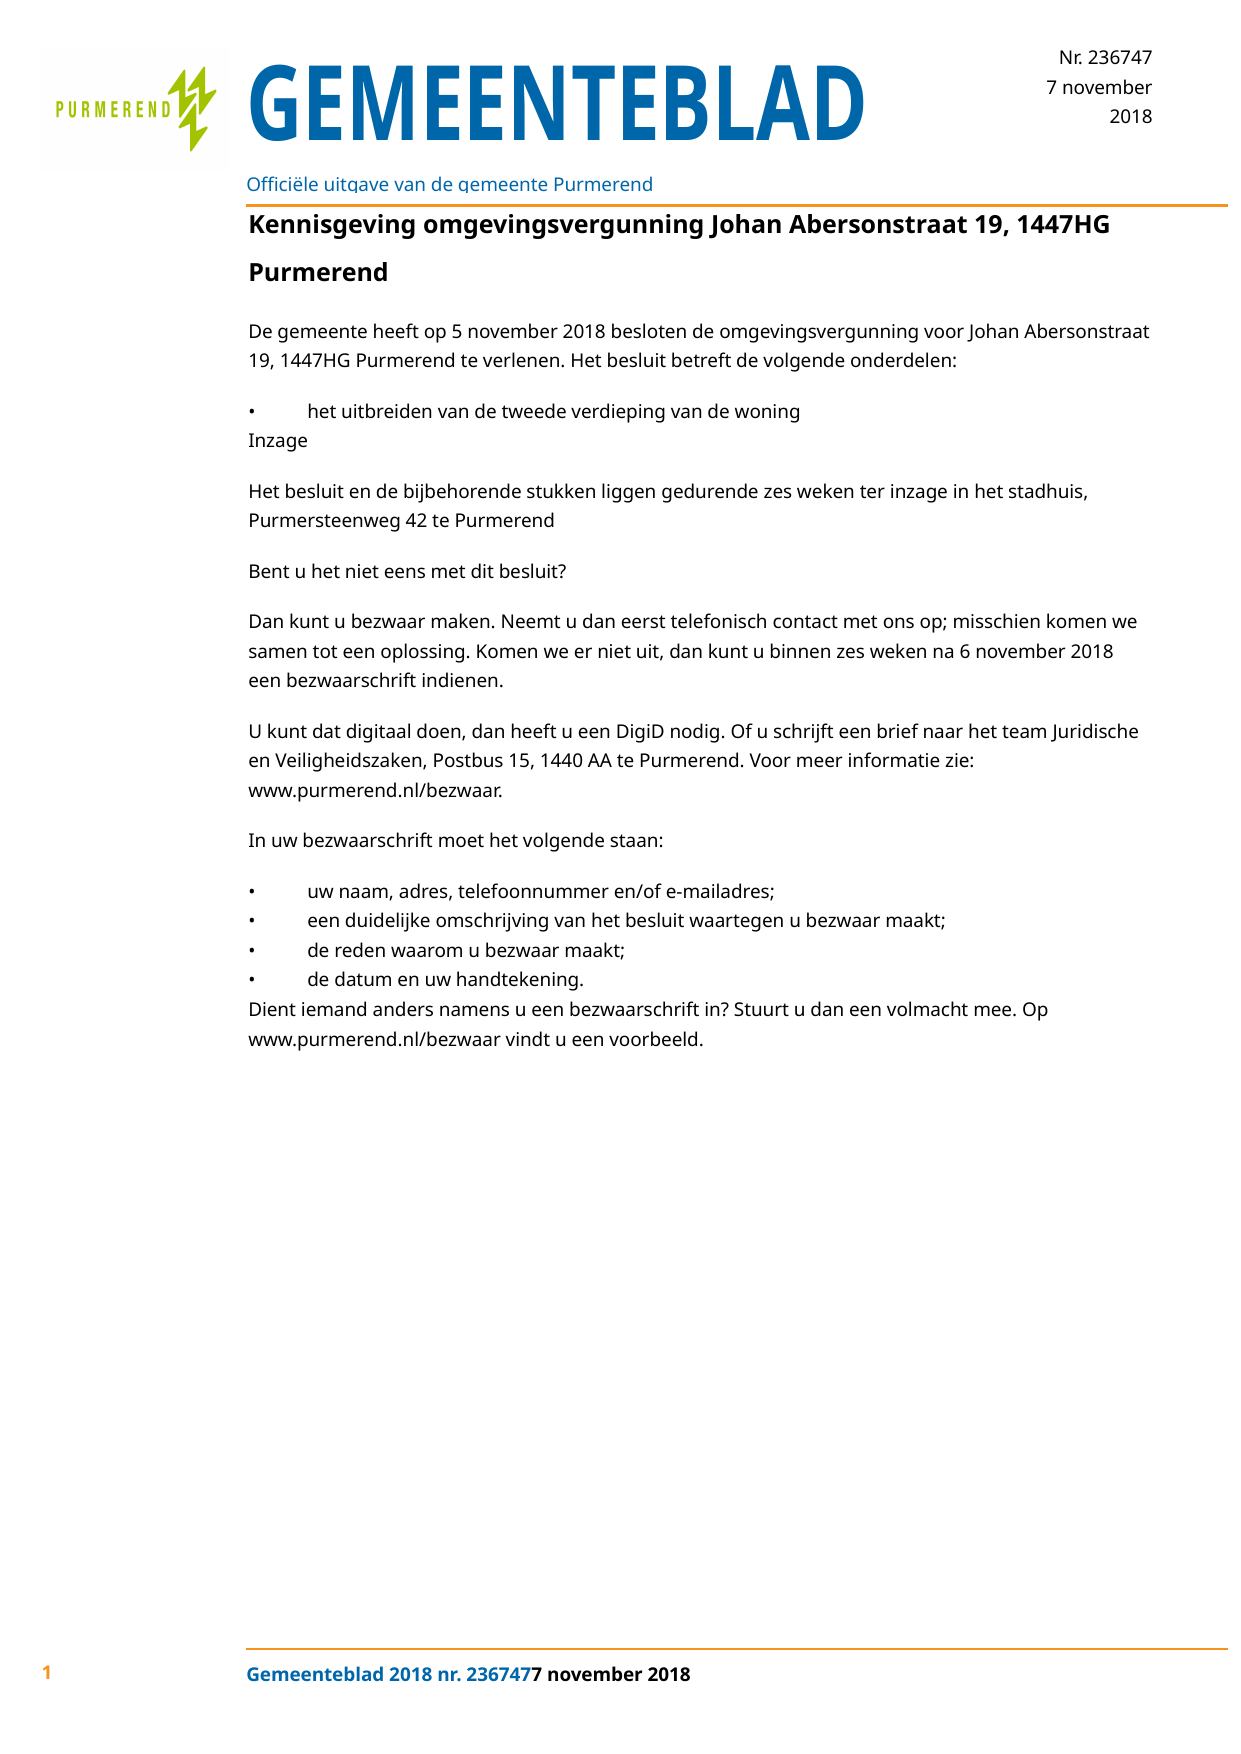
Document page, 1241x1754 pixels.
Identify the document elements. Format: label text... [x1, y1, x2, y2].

text Dan kunt u bezwaar maken. Neemt u dan eerst telefonisch contact met ons op; misschien komen we samen tot een oplossing. Komen we er niet uit, dan kunt u binnen zes weken na 6 november 2018 een bezwaarschrift indienen. [248, 608, 1152, 693]
text Kennisgeving omgevingsvergunning Johan Abersonstraat 19, 1447HG Purmerend [248, 207, 1152, 288]
list een duidelijke omschrijving van het besluit waartegen u bezwaar maakt; [248, 907, 1152, 933]
list het uitbreiden van de tweede verdieping van de woning [248, 398, 1152, 424]
text Het besluit en de bijbehorende stukken liggen gedurende zes weken ter inzage in het stadhuis, Purmersteenweg 42 te Purmerend [248, 478, 1152, 533]
text Inzage [248, 427, 1152, 453]
picture [41, 47, 231, 172]
text Dient iemand anders namens u een bezwaarschrift in? Stuurt u dan een volmacht mee. Op www.purmerend.nl/bezwaar vindt u een voorbeeld. [248, 996, 1152, 1052]
text De gemeente heeft op 5 november 2018 besloten de omgevingsvergunning voor Johan Abersonstraat 19, 1447HG Purmerend te verlenen. Het besluit betreft de volgende onderdelen: [248, 318, 1152, 373]
text In uw bezwaarschrift moet het volgende staan: [248, 827, 1152, 853]
list de reden waarom u bezwaar maakt; [248, 937, 1152, 963]
list de datum en uw handtekening. [248, 967, 1152, 992]
list uw naam, adres, telefoonnummer en/of e-mailadres; [248, 878, 1152, 904]
text U kunt dat digitaal doen, dan heeft u een DigiD nodig. Of u schrijft een brief naar het team Juridische en Veiligheidszaken, Postbus 15, 1440 AA te Purmerend. Voor meer informatie zie: www.purmerend.nl/bezwaar. [248, 718, 1152, 803]
text Bent u het niet eens met dit besluit? [248, 558, 1152, 584]
